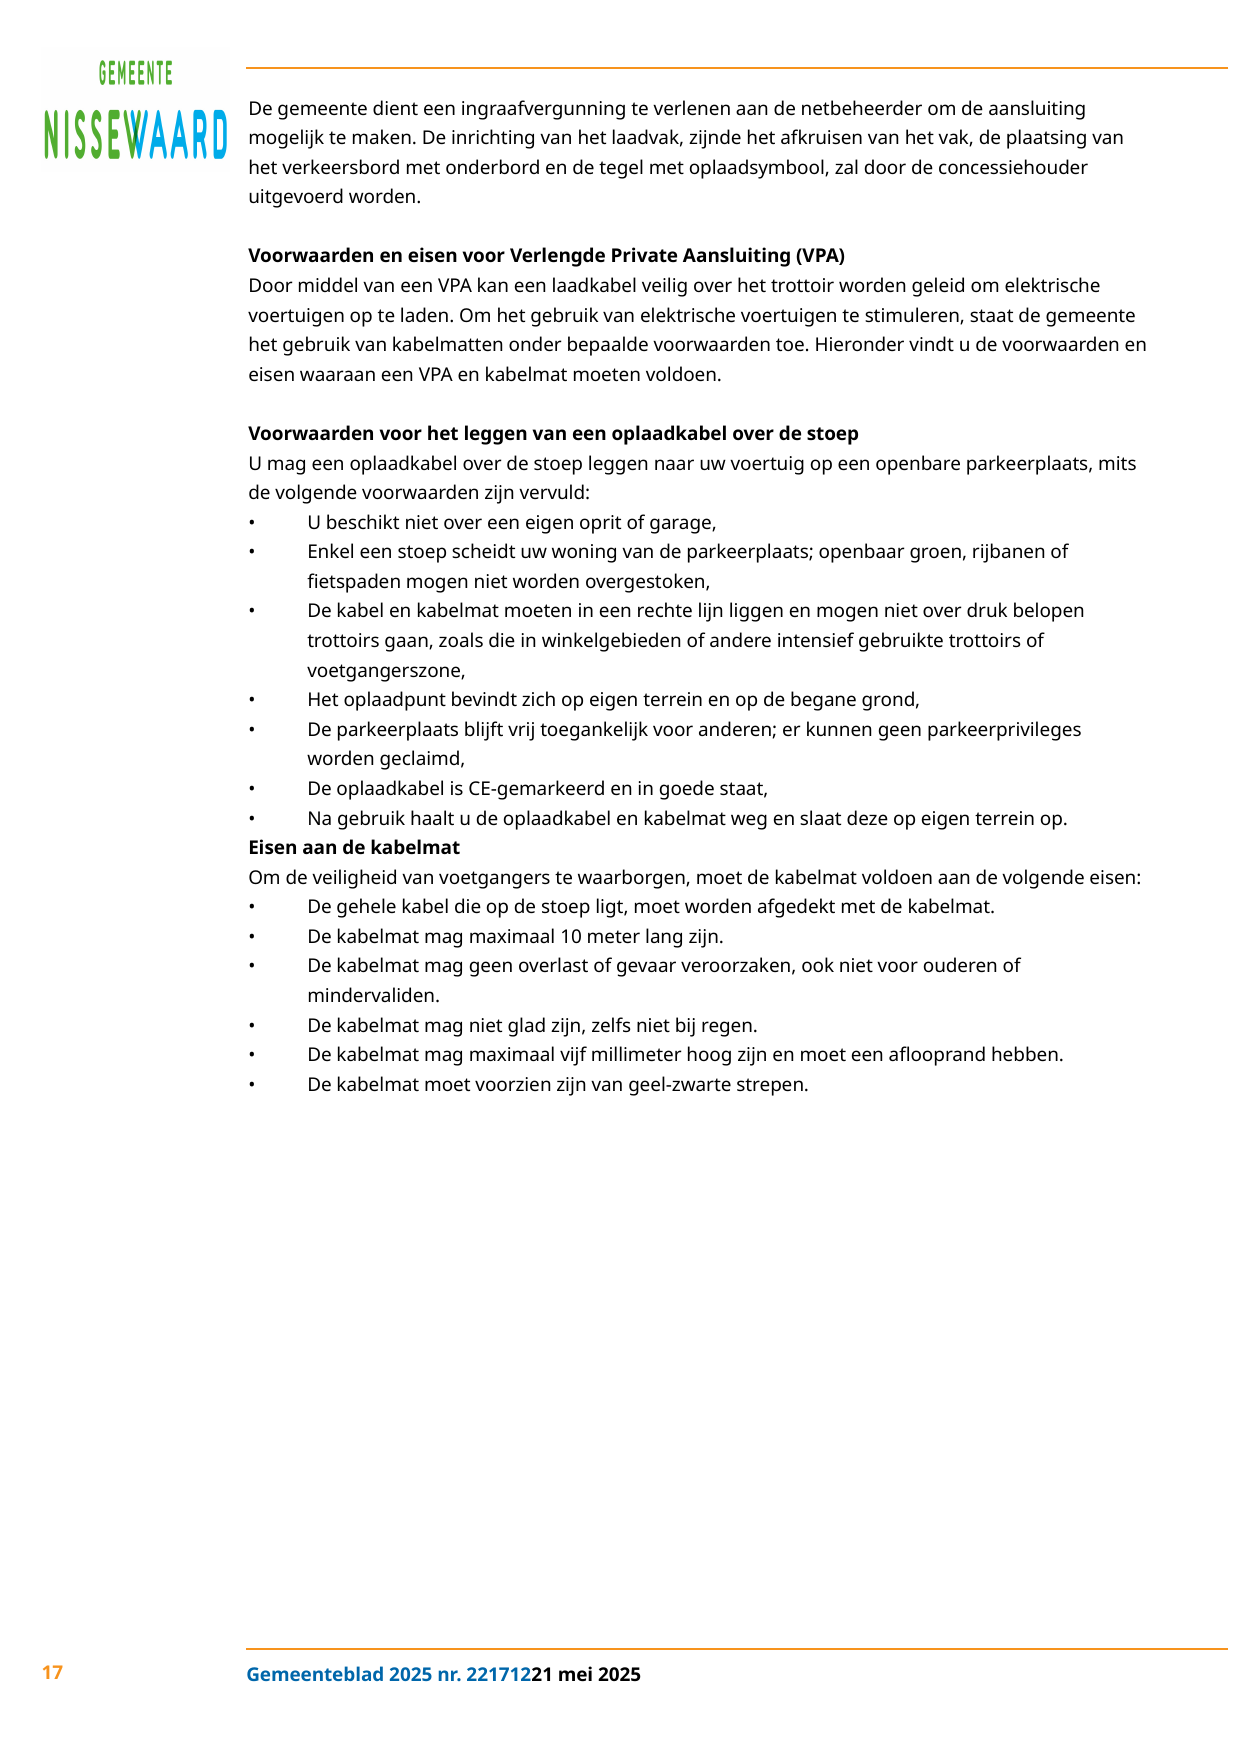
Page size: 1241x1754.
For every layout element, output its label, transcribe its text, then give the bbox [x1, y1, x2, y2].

list Het oplaadpunt bevindt zich op eigen terrein en op de begane grond, [248, 686, 1152, 712]
text De gemeente dient een ingraafvergunning te verlenen aan de netbeheerder om de aansluiting mogelijk te maken. De inrichting van het laadvak, zijnde het afkruisen van het vak, de plaatsing van het verkeersbord met onderbord en de tegel met oplaadsymbool, zal door de concessiehouder uitgevoerd worden. [248, 95, 1152, 209]
list De parkeerplaats blijft vrij toegankelijk voor anderen; er kunnen geen parkeerprivileges worden geclaimd, [248, 716, 1152, 771]
text Voorwaarden en eisen voor Verlengde Private Aansluiting (VPA) [248, 243, 1152, 268]
list De kabelmat mag geen overlast of gevaar veroorzaken, ook niet voor ouderen of mindervaliden. [248, 953, 1152, 1008]
list Enkel een stoep scheidt uw woning van de parkeerplaats; openbaar groen, rijbanen of fietspaden mogen niet worden overgestoken, [248, 538, 1152, 594]
list De kabelmat mag maximaal vijf millimeter hoog zijn en moet een aflooprand hebben. [248, 1041, 1152, 1067]
list Na gebruik haalt u de oplaadkabel en kabelmat weg en slaat deze op eigen terrein op. [248, 805, 1152, 831]
list De gehele kabel die op de stoep ligt, moet worden afgedekt met de kabelmat. [248, 893, 1152, 919]
text U mag een oplaadkabel over de stoep leggen naar uw voertuig op een openbare parkeerplaats, mits de volgende voorwaarden zijn vervuld: [248, 450, 1152, 505]
text Door middel van een VPA kan een laadkabel veilig over het trottoir worden geleid om elektrische voertuigen op te laden. Om het gebruik van elektrische voertuigen te stimuleren, staat de gemeente het gebruik van kabelmatten onder bepaalde voorwaarden toe. Hieronder vindt u de voorwaarden en eisen waaraan een VPA en kabelmat moeten voldoen. [248, 272, 1152, 387]
list De kabelmat mag niet glad zijn, zelfs niet bij regen. [248, 1012, 1152, 1038]
list De oplaadkabel is CE-gemarkeerd en in goede staat, [248, 775, 1152, 801]
text Eisen aan de kabelmat [248, 834, 1152, 860]
list De kabelmat moet voorzien zijn van geel-zwarte strepen. [248, 1071, 1152, 1097]
picture [41, 47, 231, 172]
text Voorwaarden voor het leggen van een oplaadkabel over de stoep [248, 420, 1152, 446]
list U beschikt niet over een eigen oprit of garage, [248, 509, 1152, 535]
list De kabelmat mag maximaal 10 meter lang zijn. [248, 923, 1152, 949]
list De kabel en kabelmat moeten in een rechte lijn liggen en mogen niet over druk belopen trottoirs gaan, zoals die in winkelgebieden of andere intensief gebruikte trottoirs of voetgangerszone, [248, 598, 1152, 683]
text Om de veiligheid van voetgangers te waarborgen, moet de kabelmat voldoen aan de volgende eisen: [248, 864, 1152, 890]
